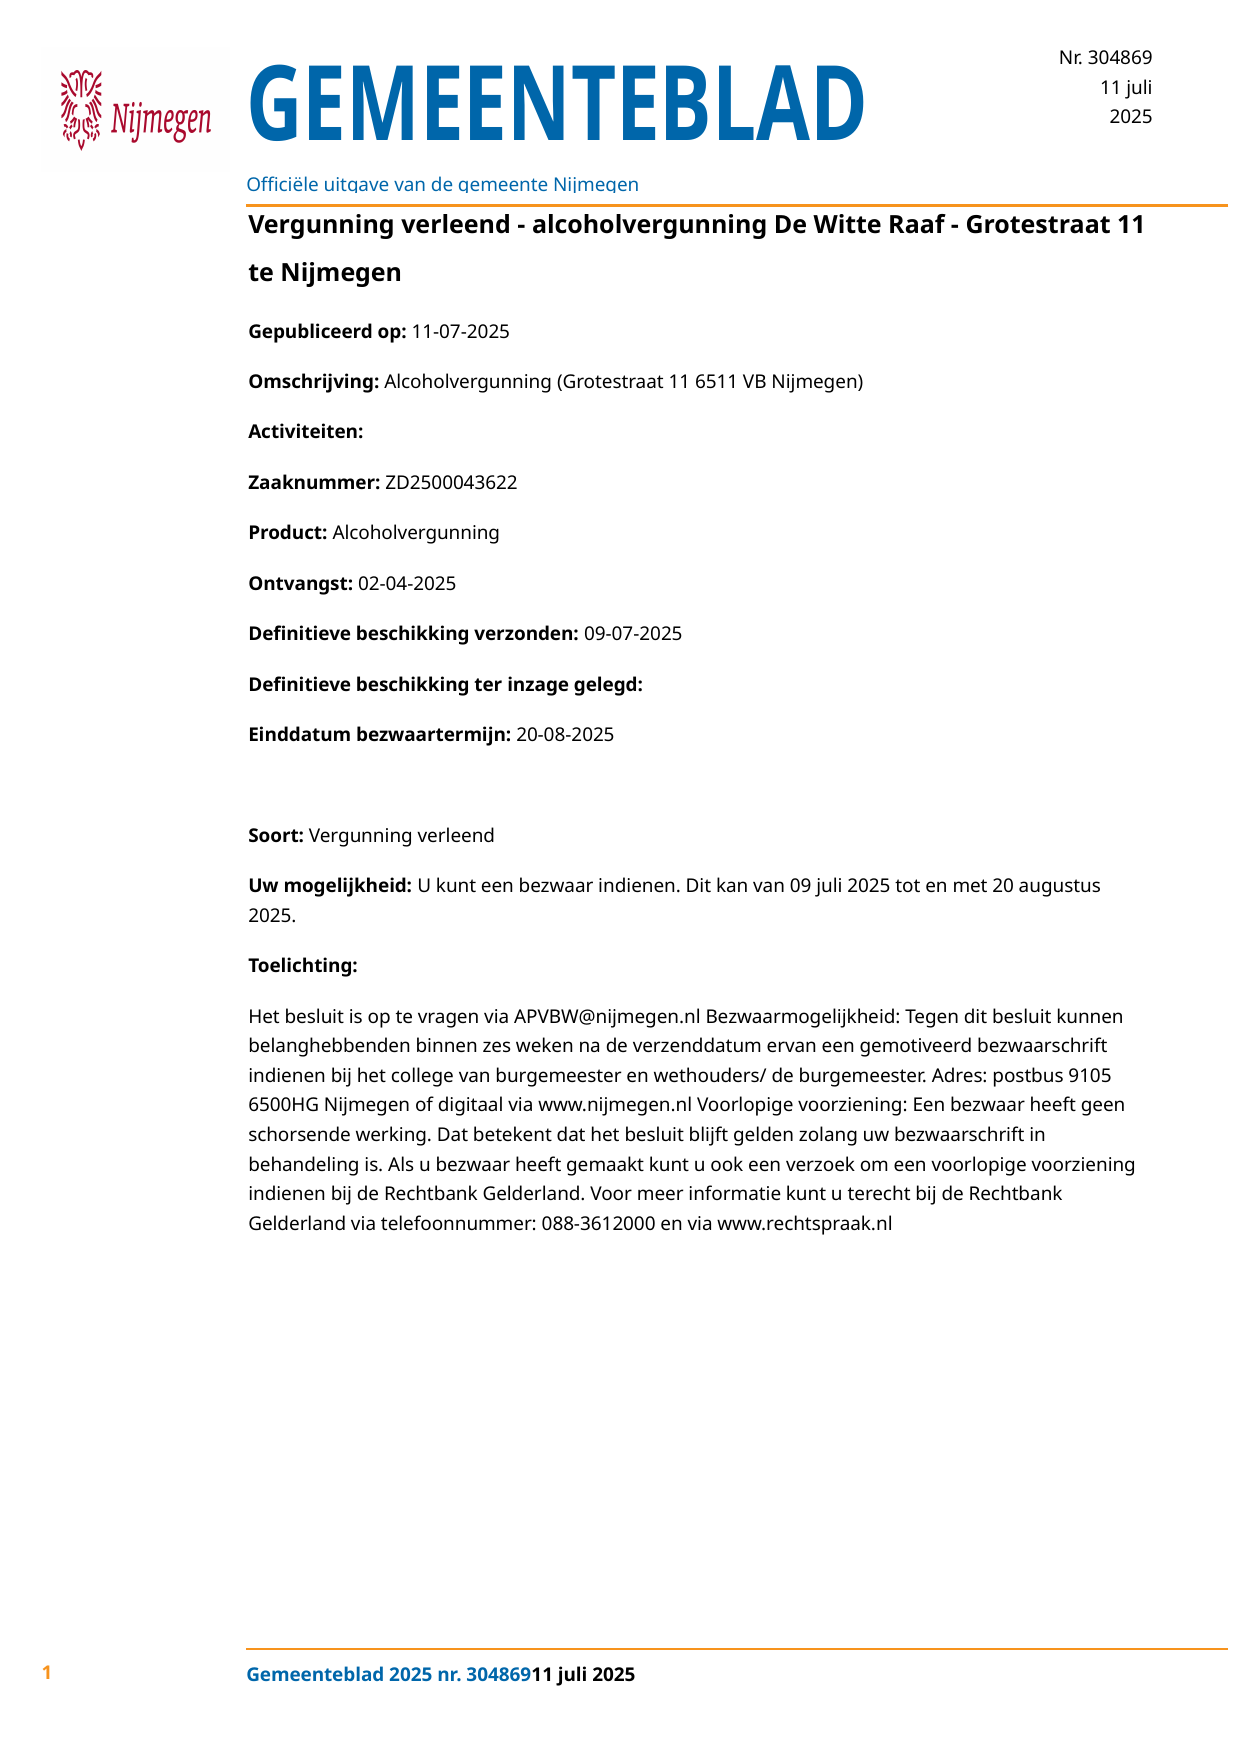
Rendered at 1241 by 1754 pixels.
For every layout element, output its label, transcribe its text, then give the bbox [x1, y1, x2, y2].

text Het besluit is op te vragen via APVBW@nijmegen.nl Bezwaarmogelijkheid: Tegen dit besluit kunnen belanghebbenden binnen zes weken na de verzenddatum ervan een gemotiveerd bezwaarschrift indienen bij het college van burgemeester en wethouders/ de burgemeester. Adres: postbus 9105 6500HG Nijmegen of digitaal via www.nijmegen.nl Voorlopige voorziening: Een bezwaar heeft geen schorsende werking. Dat betekent dat het besluit blijft gelden zolang uw bezwaarschrift in behandeling is. Als u bezwaar heeft gemaakt kunt u ook een verzoek om een voorlopige voorziening indienen bij de Rechtbank Gelderland. Voor meer informatie kunt u terecht bij de Rechtbank Gelderland via telefoonnummer: 088-3612000 en via www.rechtspraak.nl [248, 1003, 1152, 1236]
text Zaaknummer: ZD2500043622 [248, 469, 1152, 495]
text Uw mogelijkheid: U kunt een bezwaar indienen. Dit kan van 09 juli 2025 tot en met 20 augustus 2025. [248, 872, 1152, 928]
text Product: Alcoholvergunning [248, 519, 1152, 545]
text Einddatum bezwaartermijn: 20-08-2025 [248, 721, 1152, 747]
text Definitieve beschikking verzonden: 09-07-2025 [248, 620, 1152, 646]
text Gepubliceerd op: 11-07-2025 [248, 318, 1152, 344]
text Omschrijving: Alcoholvergunning (Grotestraat 11 6511 VB Nijmegen) [248, 368, 1152, 394]
text Activiteiten: [248, 419, 1152, 444]
text Soort: Vergunning verleend [248, 822, 1152, 848]
text Ontvangst: 02-04-2025 [248, 570, 1152, 596]
text Definitieve beschikking ter inzage gelegd: [248, 671, 1152, 697]
text Toelichting: [248, 952, 1152, 978]
text Vergunning verleend - alcoholvergunning De Witte Raaf - Grotestraat 11 te Nijmegen [248, 207, 1152, 288]
picture [41, 47, 231, 172]
